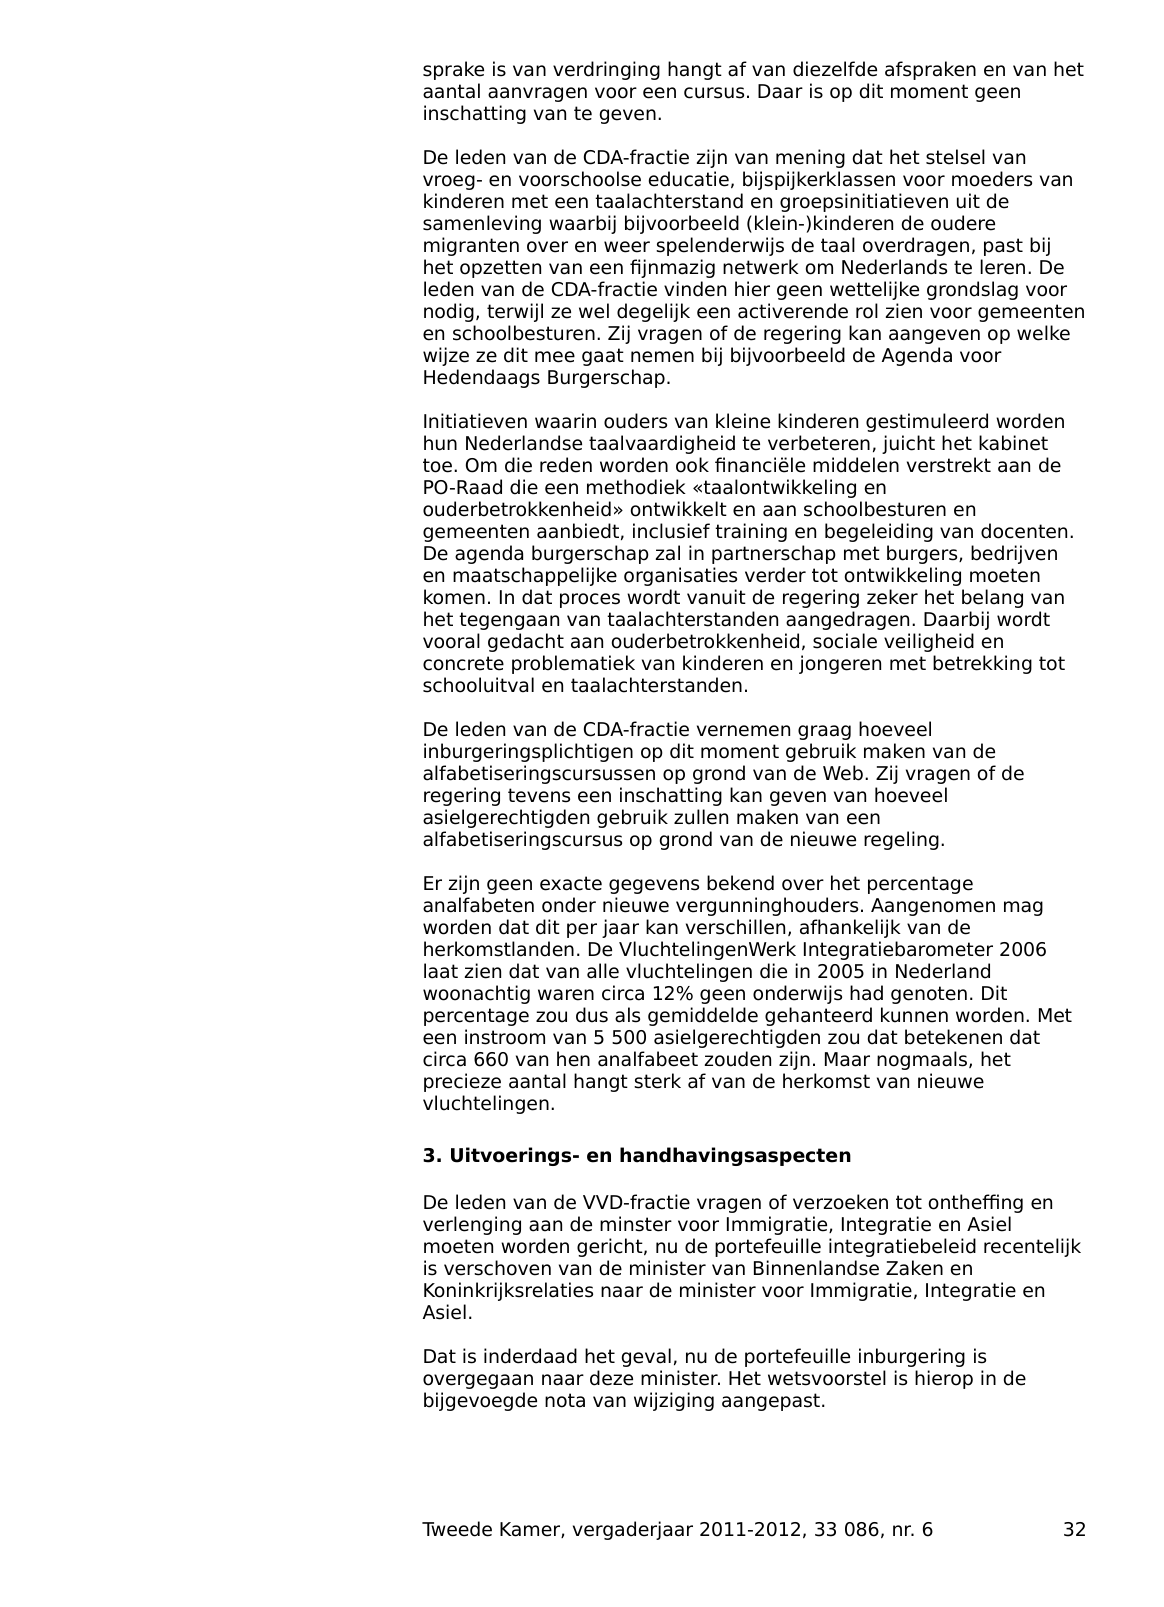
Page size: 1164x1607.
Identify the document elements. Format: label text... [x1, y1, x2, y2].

text Er zijn geen exacte gegevens bekend over het percentage analfabeten onder nieuwe vergunninghouders. Aangenomen mag worden dat dit per jaar kan verschillen, afhankelijk van de herkomstlanden. De VluchtelingenWerk Integratiebarometer 2006 laat zien dat van alle vluchtelingen die in 2005 in Nederland woonachtig waren circa 12% geen onderwijs had genoten. Dit percentage zou dus als gemiddelde gehanteerd kunnen worden. Met een instroom van 5 500 asielgerechtigden zou dat betekenen dat circa 660 van hen analfabeet zouden zijn. Maar nogmaals, het precieze aantal hangt sterk af van de herkomst van nieuwe vluchtelingen. [422, 873, 1087, 1115]
text Dat is inderdaad het geval, nu de portefeuille inburgering is overgegaan naar deze minister. Het wetsvoorstel is hierop in de bijgevoegde nota van wijziging aangepast. [422, 1346, 1087, 1412]
subtitle 3. Uitvoerings- en handhavingsaspecten [422, 1145, 1087, 1167]
text sprake is van verdringing hangt af van diezelfde afspraken en van het aantal aanvragen voor een cursus. Daar is op dit moment geen inschatting van te geven. [422, 59, 1087, 125]
text De leden van de VVD-fractie vragen of verzoeken tot ontheffing en verlenging aan de minster voor Immigratie, Integratie en Asiel moeten worden gericht, nu de portefeuille integratiebeleid recentelijk is verschoven van de minister van Binnenlandse Zaken en Koninkrijksrelaties naar de minister voor Immigratie, Integratie en Asiel. [422, 1192, 1087, 1324]
text Initiatieven waarin ouders van kleine kinderen gestimuleerd worden hun Nederlandse taalvaardigheid te verbeteren, juicht het kabinet toe. Om die reden worden ook financiële middelen verstrekt aan de PO-Raad die een methodiek «taalontwikkeling en ouderbetrokkenheid» ontwikkelt en aan schoolbesturen en gemeenten aanbiedt, inclusief training en begeleiding van docenten. De agenda burgerschap zal in partnerschap met burgers, bedrijven en maatschappelijke organisaties verder tot ontwikkeling moeten komen. In dat proces wordt vanuit de regering zeker het belang van het tegengaan van taalachterstanden aangedragen. Daarbij wordt vooral gedacht aan ouderbetrokkenheid, sociale veiligheid en concrete problematiek van kinderen en jongeren met betrekking tot schooluitval en taalachterstanden. [422, 411, 1087, 697]
text De leden van de CDA-fractie vernemen graag hoeveel inburgeringsplichtigen op dit moment gebruik maken van de alfabetiseringscursussen op grond van de Web. Zij vragen of de regering tevens een inschatting kan geven van hoeveel asielgerechtigden gebruik zullen maken van een alfabetiseringscursus op grond van de nieuwe regeling. [422, 719, 1087, 851]
text De leden van de CDA-fractie zijn van mening dat het stelsel van vroeg- en voorschoolse educatie, bijspijkerklassen voor moeders van kinderen met een taalachterstand en groepsinitiatieven uit de samenleving waarbij bijvoorbeeld (klein-)kinderen de oudere migranten over en weer spelenderwijs de taal overdragen, past bij het opzetten van een fijnmazig netwerk om Nederlands te leren. De leden van de CDA-fractie vinden hier geen wettelijke grondslag voor nodig, terwijl ze wel degelijk een activerende rol zien voor gemeenten en schoolbesturen. Zij vragen of de regering kan aangeven op welke wijze ze dit mee gaat nemen bij bijvoorbeeld de Agenda voor Hedendaags Burgerschap. [422, 147, 1087, 389]
